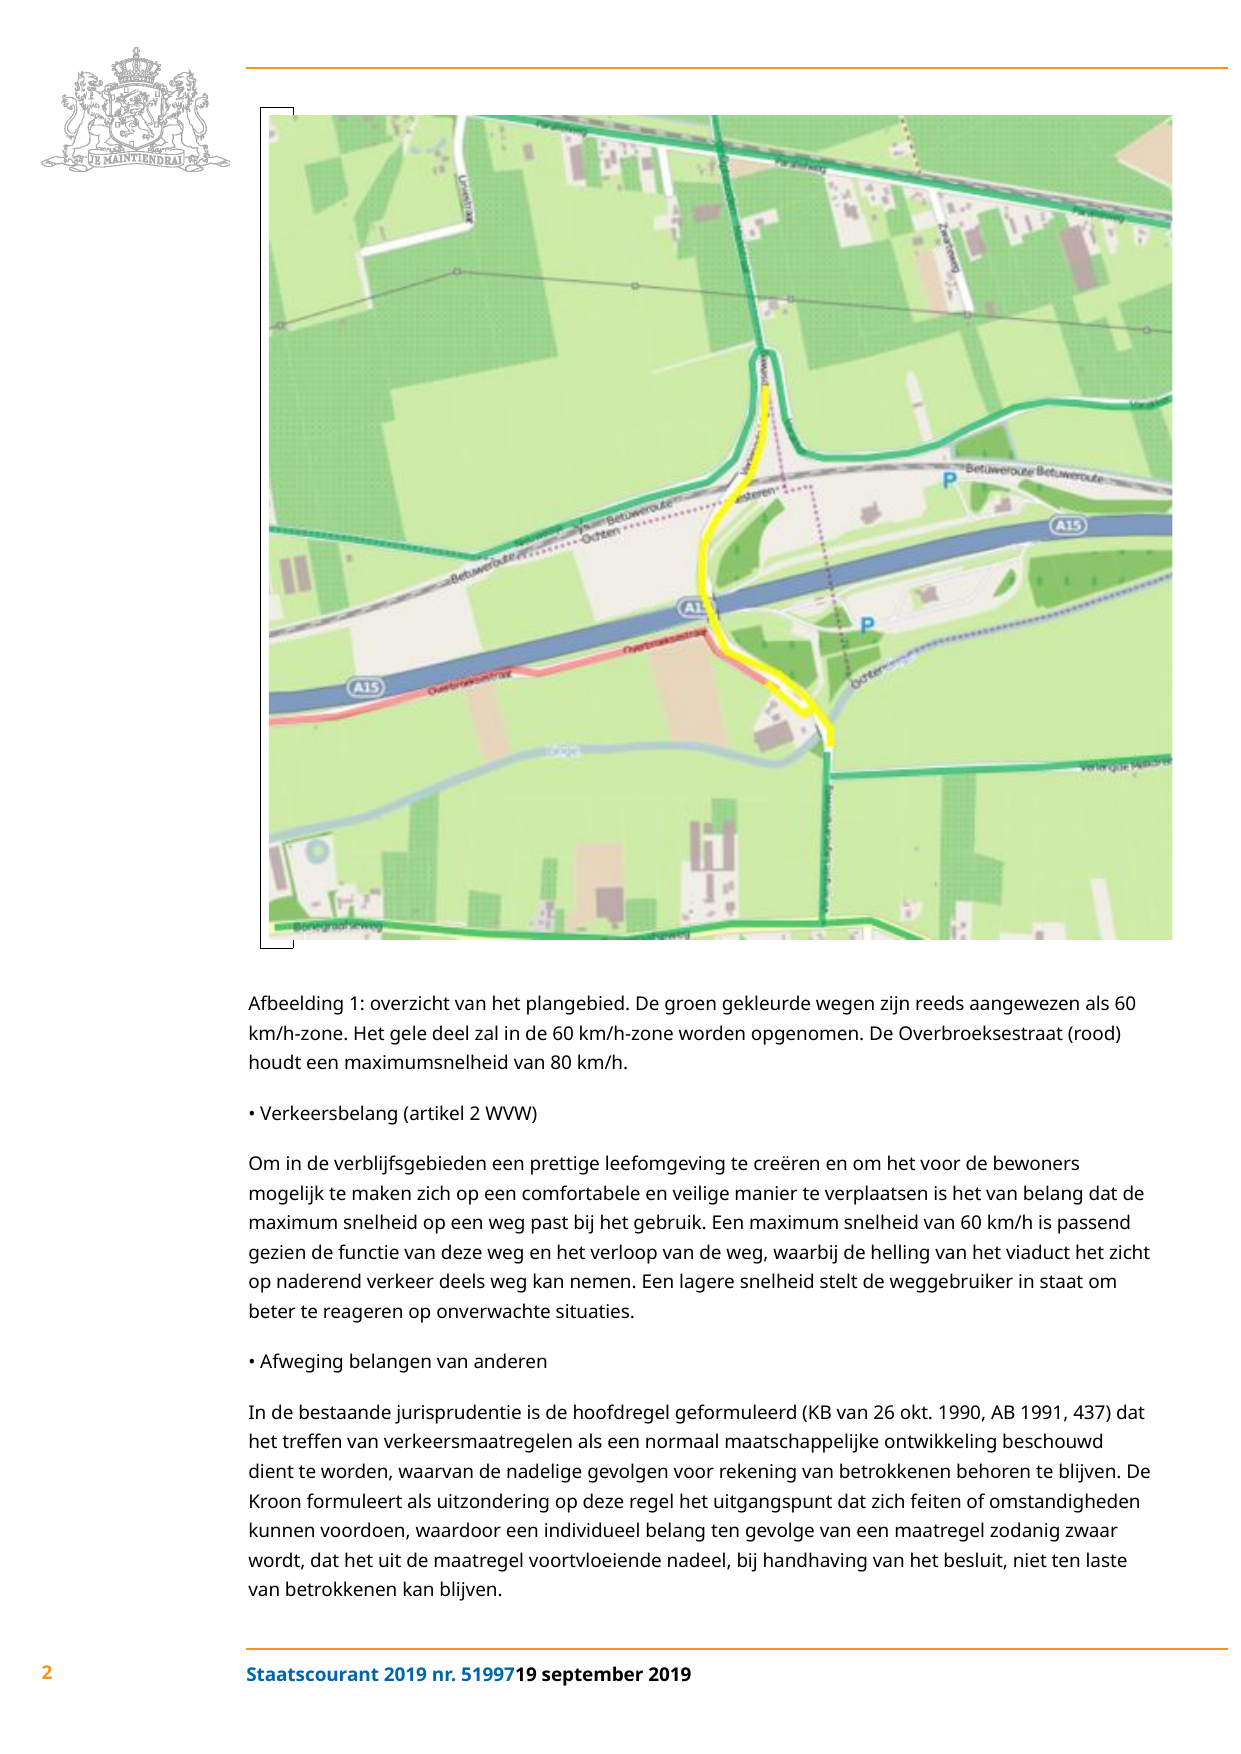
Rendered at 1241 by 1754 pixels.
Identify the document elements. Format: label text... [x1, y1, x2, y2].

picture [41, 47, 231, 172]
text • Afweging belangen van anderen [248, 1349, 1152, 1374]
text • Verkeersbelang (artikel 2 WVW) [248, 1100, 1152, 1126]
text Om in de verblijfsgebieden een prettige leefomgeving te creëren en om het voor de bewoners mogelijk te maken zich op een comfortabele en veilige manier te verplaatsen is het van belang dat de maximum snelheid op een weg past bij het gebruik. Een maximum snelheid van 60 km/h is passend gezien de functie van deze weg en het verloop van de weg, waarbij de helling van het viaduct het zicht op naderend verkeer deels weg kan nemen. Een lagere snelheid stelt de weggebruiker in staat om beter te reageren op onverwachte situaties. [248, 1150, 1152, 1324]
text Afbeelding 1: overzicht van het plangebied. De groen gekleurde wegen zijn reeds aangewezen als 60 km/h-zone. Het gele deel zal in de 60 km/h-zone worden opgenomen. De Overbroeksestraat (rood) houdt een maximumsnelheid van 80 km/h. [248, 990, 1152, 1075]
text In de bestaande jurisprudentie is de hoofdregel geformuleerd (KB van 26 okt. 1990, AB 1991, 437) dat het treffen van verkeersmaatregelen als een normaal maatschappelijke ontwikkeling beschouwd dient te worden, waarvan de nadelige gevolgen voor rekening van betrokkenen behoren te blijven. De Kroon formuleert als uitzondering op deze regel het uitgangspunt dat zich feiten of omstandigheden kunnen voordoen, waardoor een individueel belang ten gevolge van een maatregel zodanig zwaar wordt, dat het uit de maatregel voortvloeiende nadeel, bij handhaving van het besluit, niet ten laste van betrokkenen kan blijven. [248, 1399, 1152, 1602]
picture [268, 115, 1173, 940]
